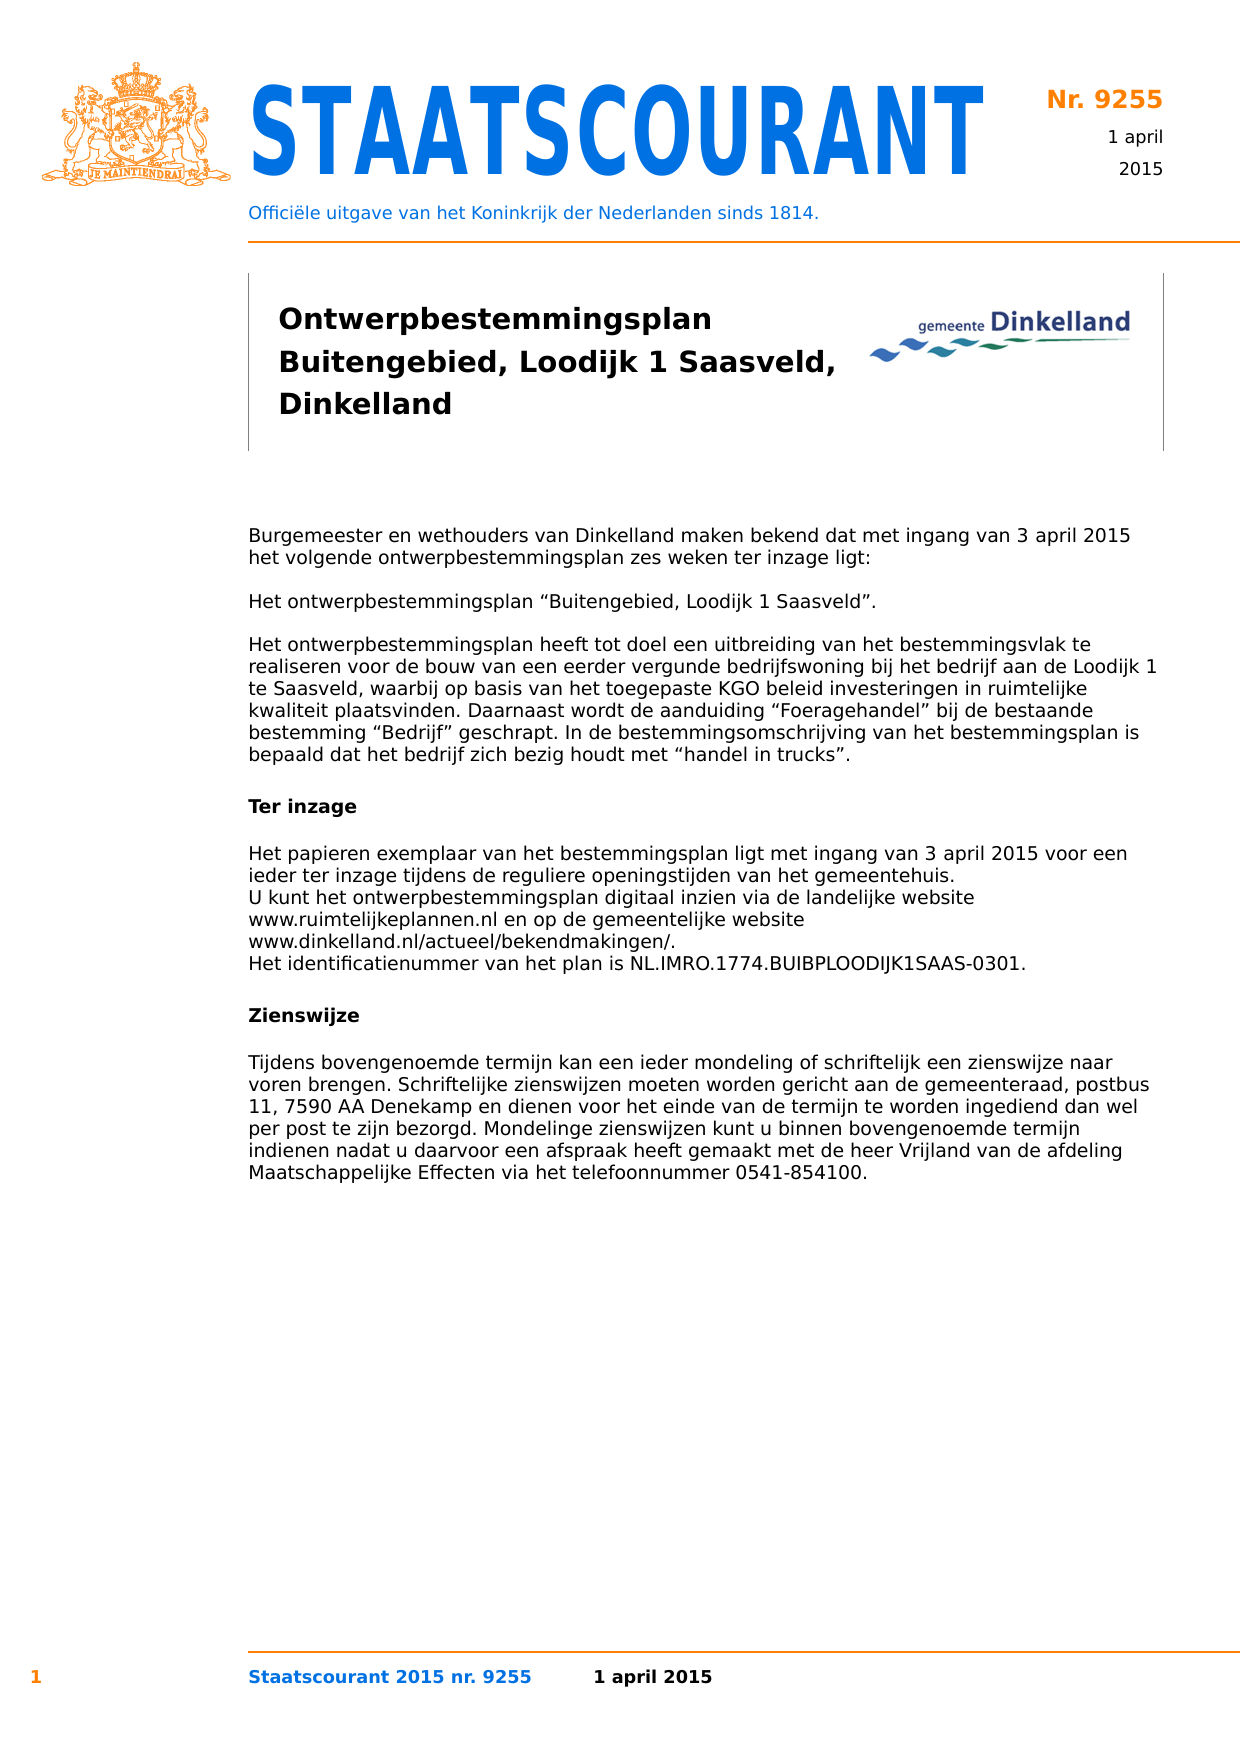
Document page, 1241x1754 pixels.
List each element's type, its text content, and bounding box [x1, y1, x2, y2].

text U kunt het ontwerpbestemmingsplan digitaal inzien via de landelijke website www.ruimtelijkeplannen.nl en op de gemeentelijke website www.dinkelland.nl/actueel/bekendmakingen/. [248, 887, 1163, 953]
text Tijdens bovengenoemde termijn kan een ieder mondeling of schriftelijk een zienswijze naar voren brengen. Schriftelijke zienswijzen moeten worden gericht aan de gemeenteraad, postbus 11, 7590 AA Denekamp en dienen voor het einde van de termijn te worden ingediend dan wel per post te zijn bezorgd. Mondelinge zienswijzen kunt u binnen bovengenoemde termijn indienen nadat u daarvoor een afspraak heeft gemaakt met de heer Vrijland van de afdeling Maatschappelijke Effecten via het telefoonnummer 0541-854100. [248, 1052, 1163, 1184]
table_header STAATSCOURANT [248, 62, 998, 203]
subtitle Zienswijze [248, 1005, 1163, 1027]
text Het papieren exemplaar van het bestemmingsplan ligt met ingang van 3 april 2015 voor een ieder ter inzage tijdens de reguliere openingstijden van het gemeentehuis. [248, 843, 1163, 887]
text Burgemeester en wethouders van Dinkelland maken bekend dat met ingang van 3 april 2015 het volgende ontwerpbestemmingsplan zes weken ter inzage ligt: [248, 525, 1163, 569]
table_header Nr. 9255 [998, 62, 1240, 121]
text Het identificatienummer van het plan is NL.IMRO.1774.BUIBPLOODIJK1SAAS-0301. [248, 953, 1163, 975]
subtitle Ontwerpbestemmingsplan Buitengebied, Loodijk 1 Saasveld, Dinkelland [249, 273, 1163, 451]
table_header [25, 62, 248, 241]
text Het ontwerpbestemmingsplan heeft tot doel een uitbreiding van het bestemmingsvlak te realiseren voor de bouw van een eerder vergunde bedrijfswoning bij het bedrijf aan de Loodijk 1 te Saasveld, waarbij op basis van het toegepaste KGO beleid investeringen in ruimtelijke kwaliteit plaatsvinden. Daarnaast wordt de aanduiding “Foeragehandel” bij de bestaande bestemming “Bedrijf” geschrapt. In de bestemmingsomschrijving van het bestemmingsplan is bepaald dat het bedrijf zich bezig houdt met “handel in trucks”. [248, 634, 1163, 766]
text Het ontwerpbestemmingsplan “Buitengebied, Loodijk 1 Saasveld”. [248, 591, 1163, 612]
table_cell Officiële uitgave van het Koninkrijk der Nederlanden sinds 1814. [248, 203, 1240, 241]
picture [867, 302, 1134, 368]
subtitle Ter inzage [248, 796, 1163, 818]
picture [41, 62, 231, 186]
table_cell 1 april [998, 121, 1240, 153]
table_cell 2015 [998, 153, 1240, 203]
